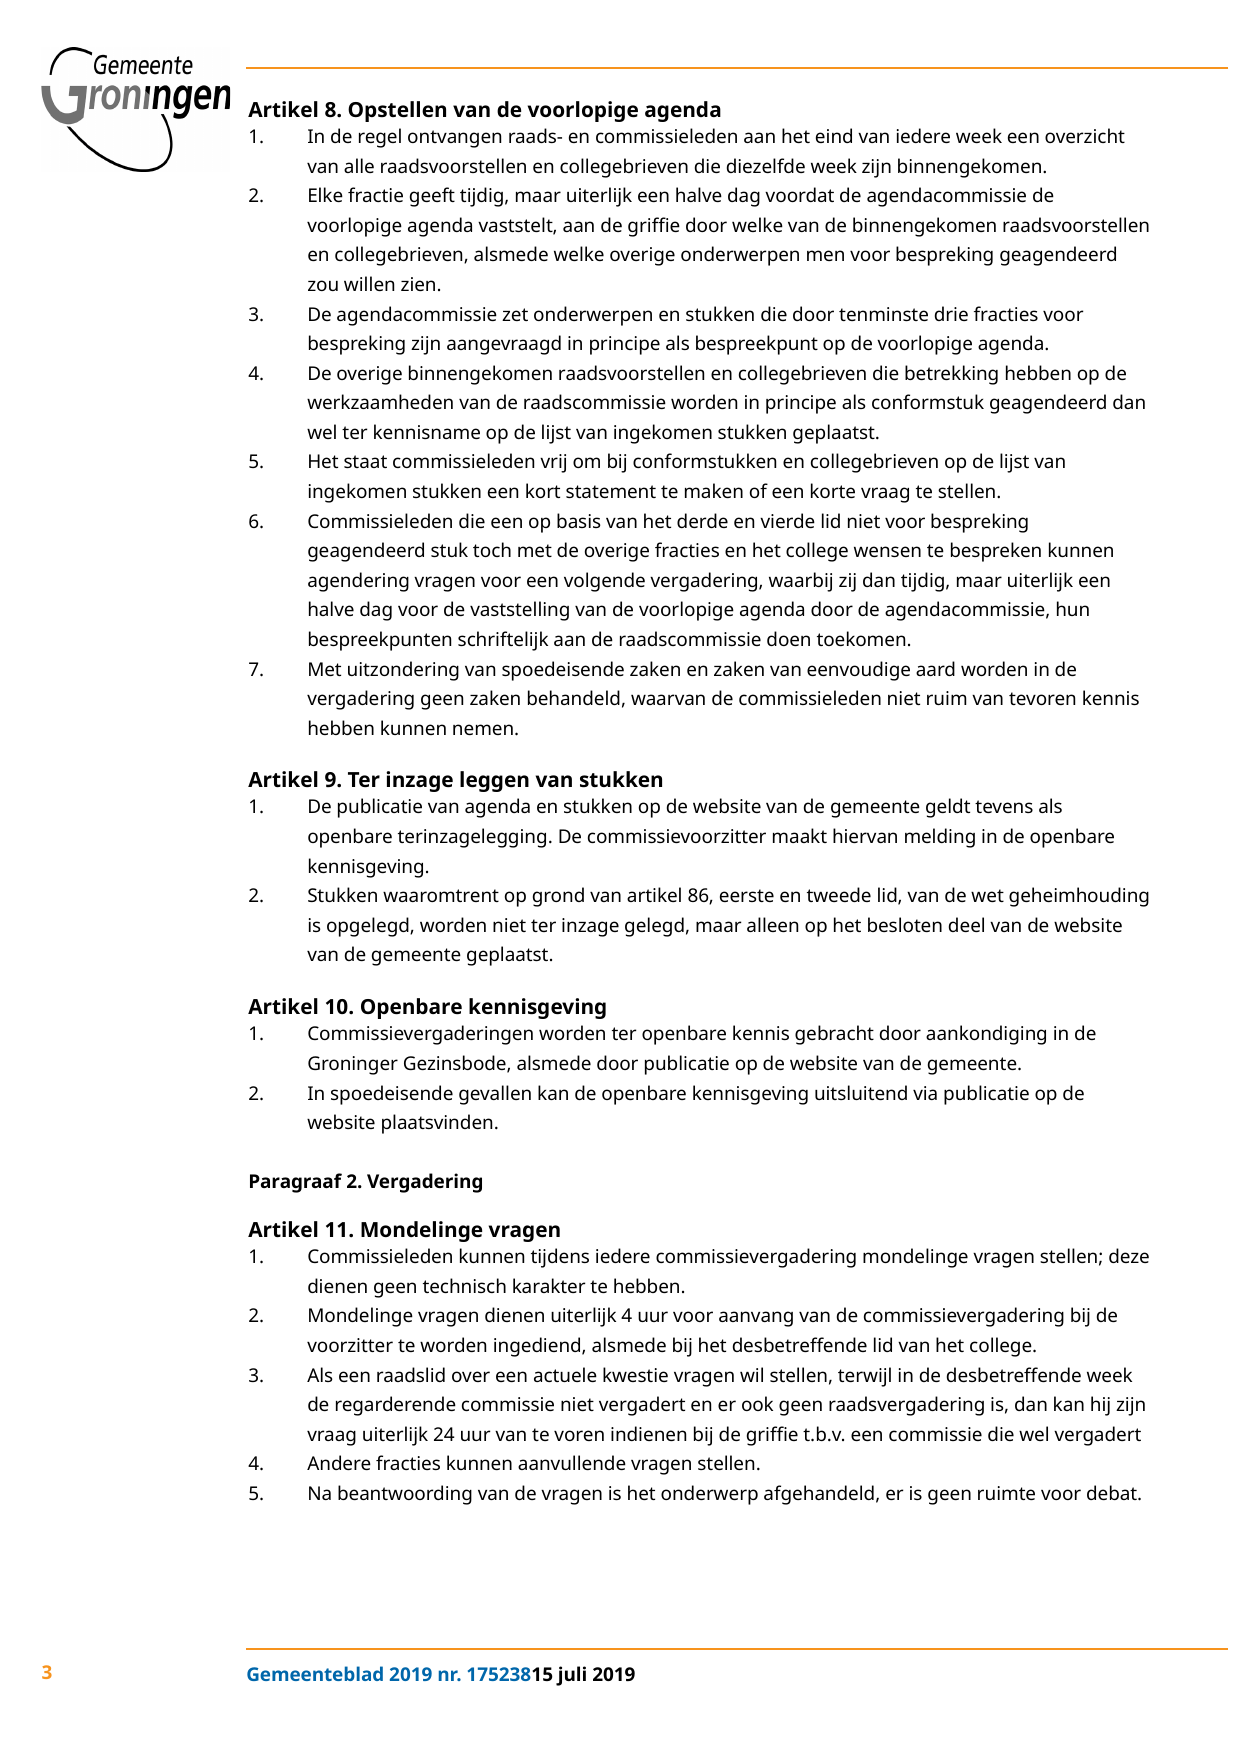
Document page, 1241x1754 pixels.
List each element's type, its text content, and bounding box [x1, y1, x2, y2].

list Elke fractie geeft tijdig, maar uiterlijk een halve dag voordat de agendacommissie de voorlopige agenda vaststelt, aan de griffie door welke van de binnengekomen raadsvoorstellen en collegebrieven, alsmede welke overige onderwerpen men voor bespreking geagendeerd zou willen zien. [248, 182, 1152, 297]
list De publicatie van agenda en stukken op de website van de gemeente geldt tevens als openbare terinzagelegging. De commissievoorzitter maakt hiervan melding in de openbare kennisgeving. [248, 794, 1152, 879]
list Commissievergaderingen worden ter openbare kennis gebracht door aankondiging in de Groninger Gezinsbode, alsmede door publicatie op de website van de gemeente. [248, 1021, 1152, 1076]
list Mondelinge vragen dienen uiterlijk 4 uur voor aanvang van de commissievergadering bij de voorzitter te worden ingediend, alsmede bij het desbetreffende lid van het college. [248, 1303, 1152, 1358]
text Artikel 10. Openbare kennisgeving [248, 992, 1152, 1021]
list De agendacommissie zet onderwerpen en stukken die door tenminste drie fracties voor bespreking zijn aangevraagd in principe als bespreekpunt op de voorlopige agenda. [248, 301, 1152, 356]
list Met uitzondering van spoedeisende zaken en zaken van eenvoudige aard worden in de vergadering geen zaken behandeld, waarvan de commissieleden niet ruim van tevoren kennis hebben kunnen nemen. [248, 656, 1152, 741]
text Paragraaf 2. Vergadering [248, 1168, 1152, 1194]
list Andere fracties kunnen aanvullende vragen stellen. [248, 1451, 1152, 1476]
list De overige binnengekomen raadsvoorstellen en collegebrieven die betrekking hebben op de werkzaamheden van de raadscommissie worden in principe als conformstuk geagendeerd dan wel ter kennisname op de lijst van ingekomen stukken geplaatst. [248, 360, 1152, 445]
list Stukken waaromtrent op grond van artikel 86, eerste en tweede lid, van de wet geheimhouding is opgelegd, worden niet ter inzage gelegd, maar alleen op het besloten deel van de website van de gemeente geplaatst. [248, 882, 1152, 967]
list Als een raadslid over een actuele kwestie vragen wil stellen, terwijl in de desbetreffende week de regarderende commissie niet vergadert en er ook geen raadsvergadering is, dan kan hij zijn vraag uiterlijk 24 uur van te voren indienen bij de griffie t.b.v. een commissie die wel vergadert [248, 1362, 1152, 1447]
list Na beantwoording van de vragen is het onderwerp afgehandeld, er is geen ruimte voor debat. [248, 1480, 1152, 1506]
text Artikel 9. Ter inzage leggen van stukken [248, 765, 1152, 794]
text Artikel 11. Mondelinge vragen [248, 1215, 1152, 1243]
list Het staat commissieleden vrij om bij conformstukken en collegebrieven op de lijst van ingekomen stukken een kort statement te maken of een korte vraag te stellen. [248, 449, 1152, 504]
text Artikel 8. Opstellen van de voorlopige agenda [248, 95, 1152, 123]
list In spoedeisende gevallen kan de openbare kennisgeving uitsluitend via publicatie op de website plaatsvinden. [248, 1080, 1152, 1135]
picture [41, 47, 231, 172]
list In de regel ontvangen raads- en commissieleden aan het eind van iedere week een overzicht van alle raadsvoorstellen en collegebrieven die diezelfde week zijn binnengekomen. [248, 123, 1152, 178]
list Commissieleden kunnen tijdens iedere commissievergadering mondelinge vragen stellen; deze dienen geen technisch karakter te hebben. [248, 1243, 1152, 1299]
list Commissieleden die een op basis van het derde en vierde lid niet voor bespreking geagendeerd stuk toch met de overige fracties en het college wensen te bespreken kunnen agendering vragen voor een volgende vergadering, waarbij zij dan tijdig, maar uiterlijk een halve dag voor de vaststelling van de voorlopige agenda door de agendacommissie, hun bespreekpunten schriftelijk aan de raadscommissie doen toekomen. [248, 508, 1152, 652]
